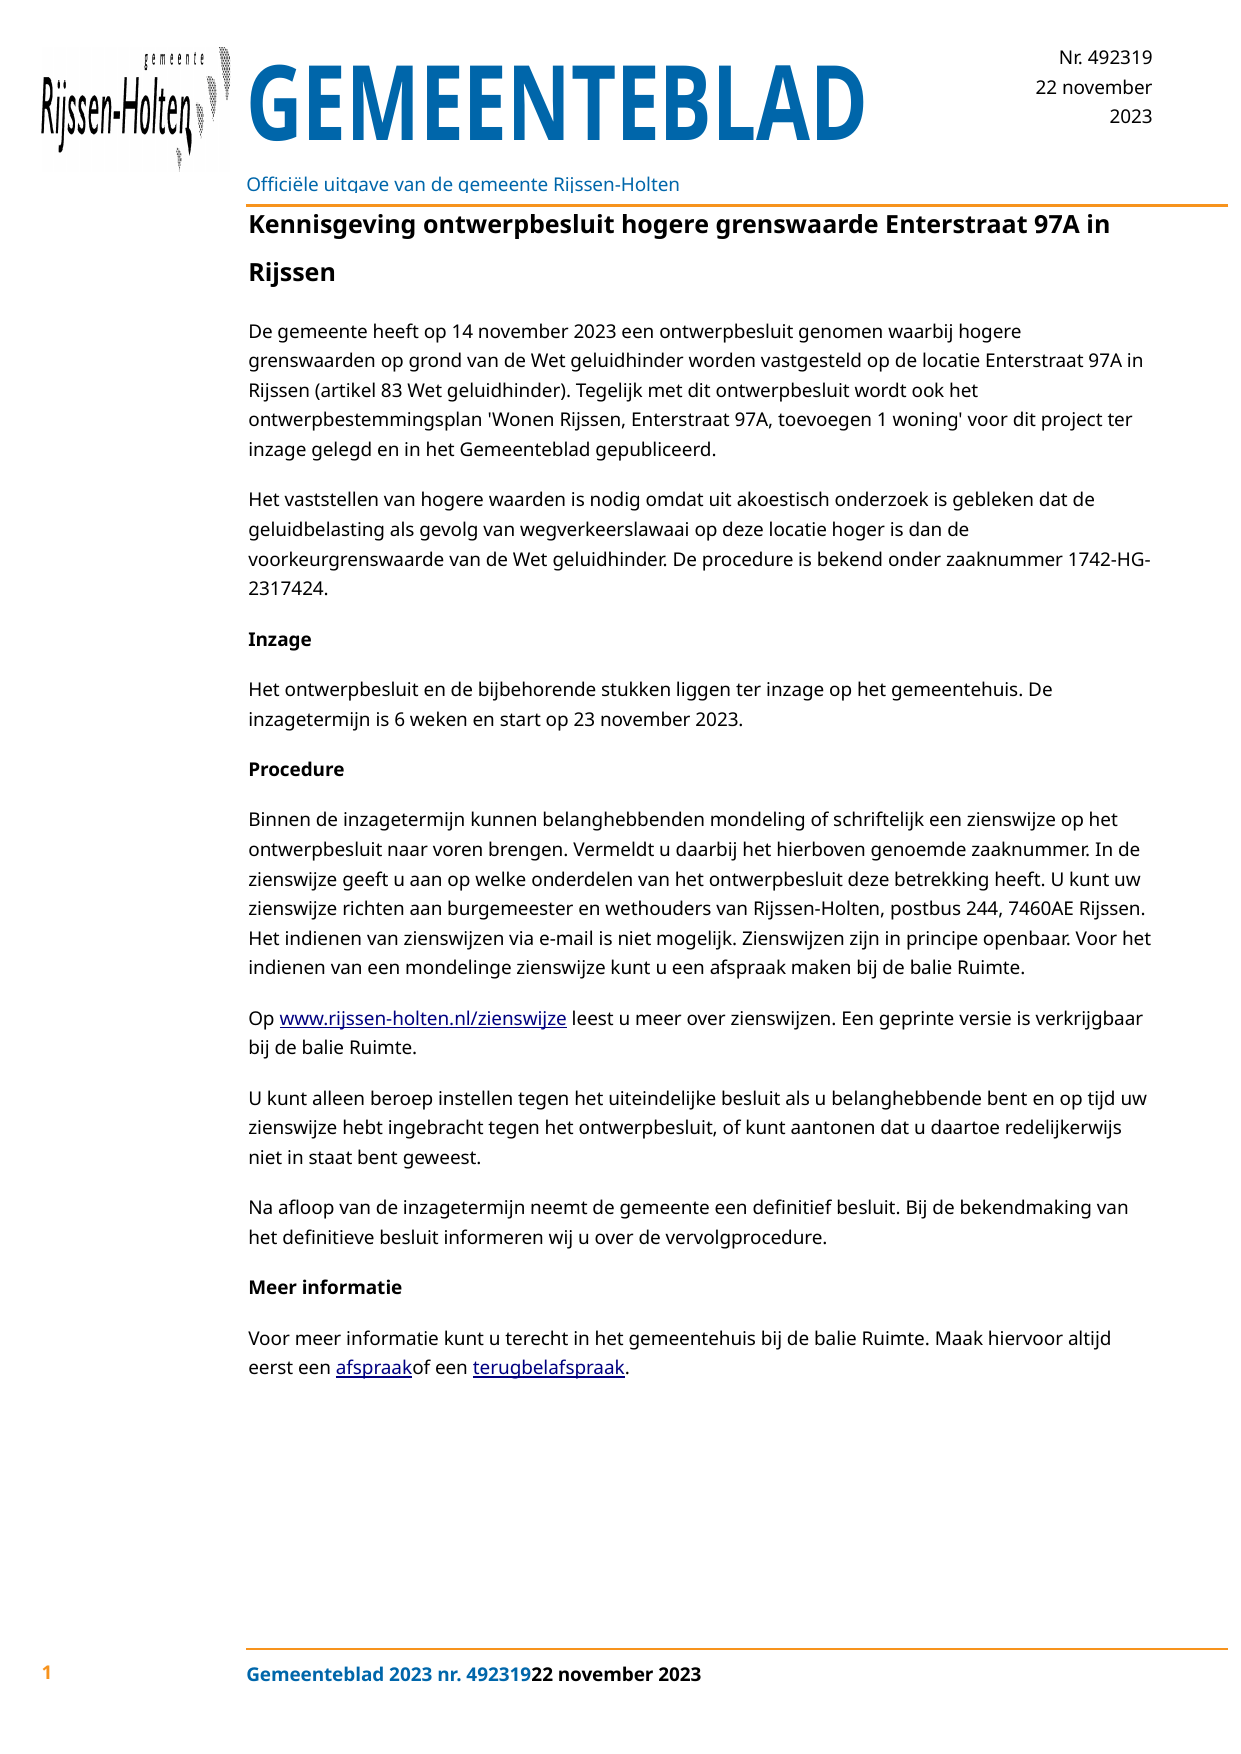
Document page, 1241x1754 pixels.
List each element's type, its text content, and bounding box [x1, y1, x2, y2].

text Inzage [248, 626, 1152, 652]
picture [41, 47, 231, 172]
text Het vaststellen van hogere waarden is nodig omdat uit akoestisch onderzoek is gebleken dat de geluidbelasting als gevolg van wegverkeerslawaai op deze locatie hoger is dan de voorkeurgrenswaarde van de Wet geluidhinder. De procedure is bekend onder zaaknummer 1742-HG-2317424. [248, 487, 1152, 601]
text Procedure [248, 756, 1152, 782]
text Meer informatie [248, 1274, 1152, 1300]
text Kennisgeving ontwerpbesluit hogere grenswaarde Enterstraat 97A in Rijssen [248, 207, 1152, 288]
text Binnen de inzagetermijn kunnen belanghebbenden mondeling of schriftelijk een zienswijze op het ontwerpbesluit naar voren brengen. Vermeldt u daarbij het hierboven genoemde zaaknummer. In de zienswijze geeft u aan op welke onderdelen van het ontwerpbesluit deze betrekking heeft. U kunt uw zienswijze richten aan burgemeester en wethouders van Rijssen-Holten, postbus 244, 7460AE Rijssen. Het indienen van zienswijzen via e-mail is niet mogelijk. Zienswijzen zijn in principe openbaar. Voor het indienen van een mondelinge zienswijze kunt u een afspraak maken bij de balie Ruimte. [248, 807, 1152, 980]
text De gemeente heeft op 14 november 2023 een ontwerpbesluit genomen waarbij hogere grenswaarden op grond van de Wet geluidhinder worden vastgesteld op de locatie Enterstraat 97A in Rijssen (artikel 83 Wet geluidhinder). Tegelijk met dit ontwerpbesluit wordt ook het ontwerpbestemmingsplan 'Wonen Rijssen, Enterstraat 97A, toevoegen 1 woning' voor dit project ter inzage gelegd en in het Gemeenteblad gepubliceerd. [248, 318, 1152, 462]
text Na afloop van de inzagetermijn neemt de gemeente een definitief besluit. Bij de bekendmaking van het definitieve besluit informeren wij u over de vervolgprocedure. [248, 1194, 1152, 1250]
text U kunt alleen beroep instellen tegen het uiteindelijke besluit als u belanghebbende bent en op tijd uw zienswijze hebt ingebracht tegen het ontwerpbesluit, of kunt aantonen dat u daartoe redelijkerwijs niet in staat bent geweest. [248, 1085, 1152, 1170]
text Op www.rijssen-holten.nl/zienswijze leest u meer over zienswijzen. Een geprinte versie is verkrijgbaar bij de balie Ruimte. [248, 1005, 1152, 1060]
text Voor meer informatie kunt u terecht in het gemeentehuis bij de balie Ruimte. Maak hiervoor altijd eerst een afspraakof een terugbelafspraak. [248, 1325, 1152, 1380]
text Het ontwerpbesluit en de bijbehorende stukken liggen ter inzage op het gemeentehuis. De inzagetermijn is 6 weken en start op 23 november 2023. [248, 676, 1152, 732]
